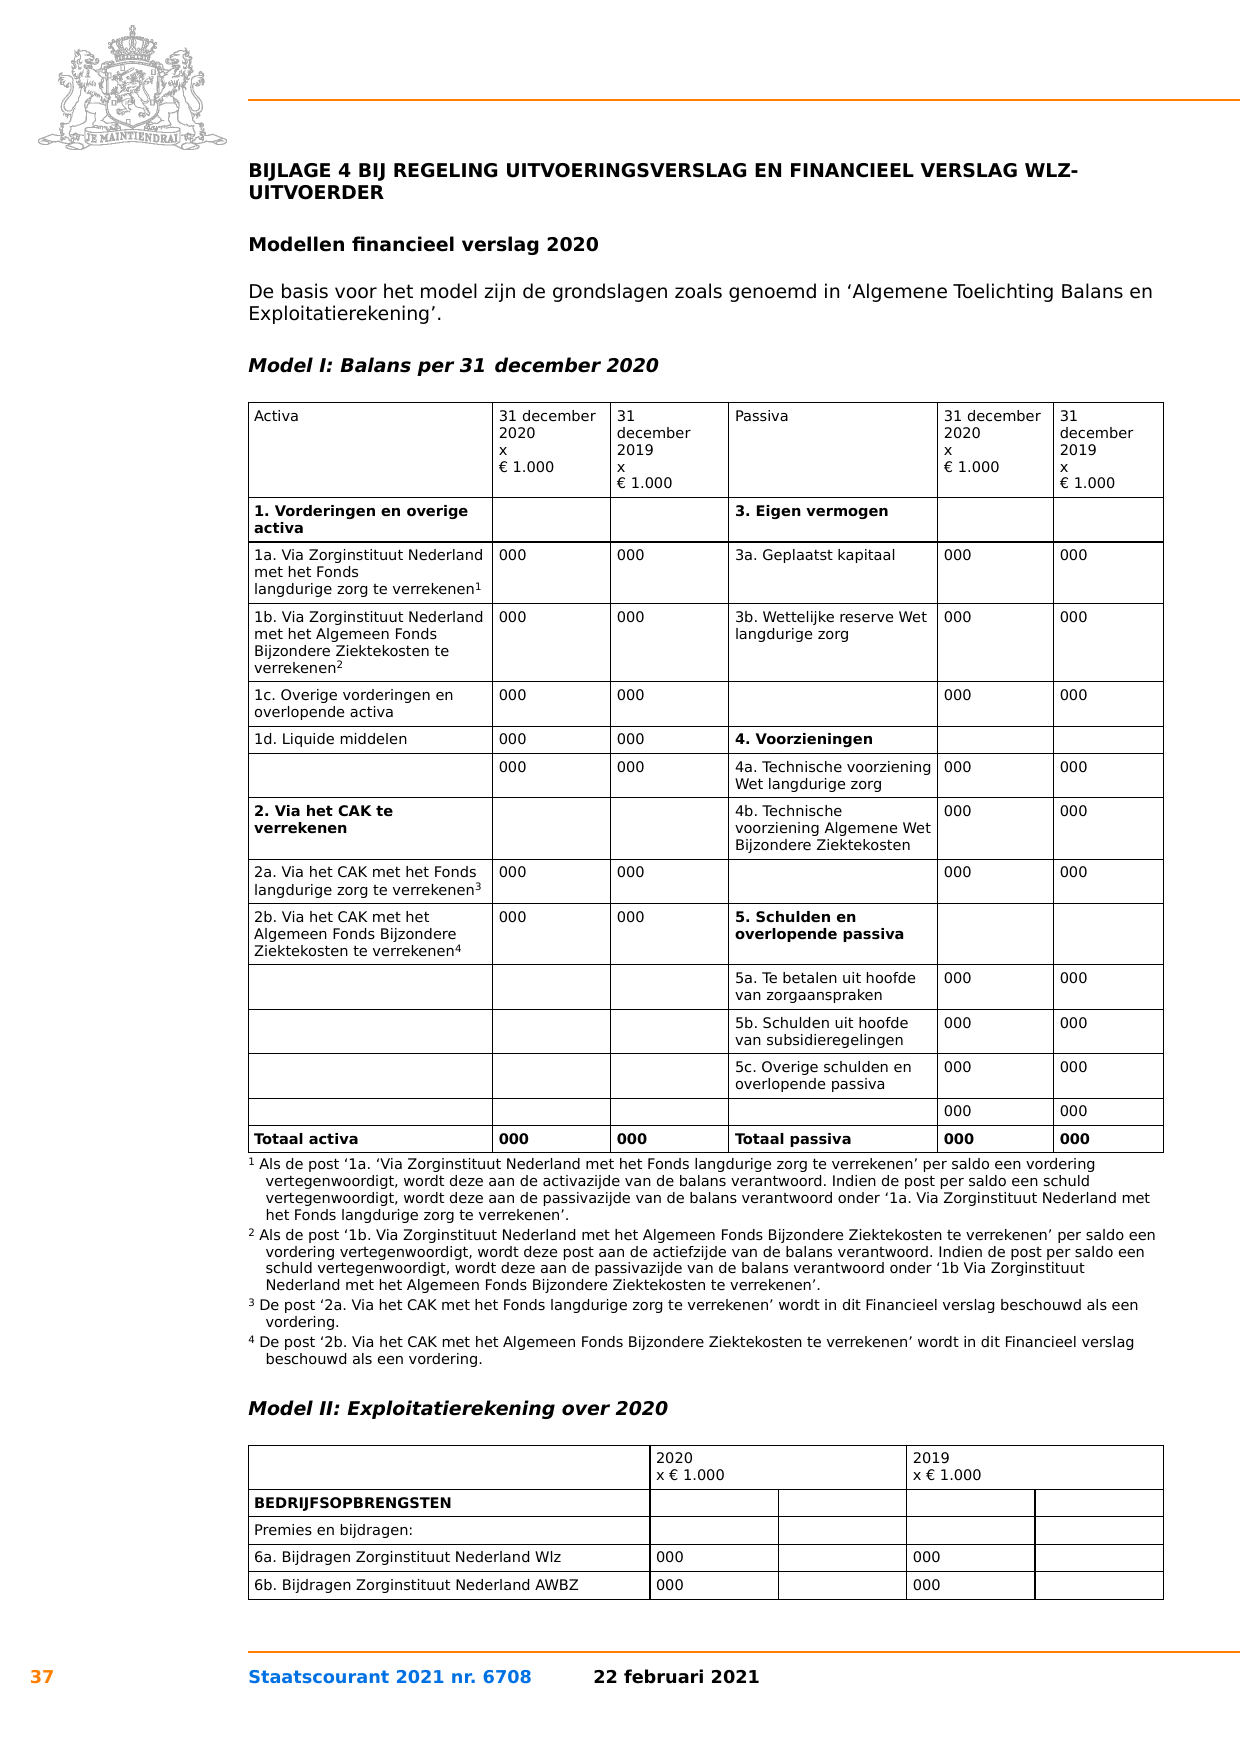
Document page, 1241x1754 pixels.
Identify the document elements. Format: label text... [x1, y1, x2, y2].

table_cell [1054, 904, 1163, 964]
table_cell 4a. Technische voorziening Wet langdurige zorg [729, 754, 937, 797]
table_cell [651, 1517, 778, 1544]
subtitle Modellen financieel verslag 2020 [248, 234, 1163, 256]
table_cell 000 [611, 860, 728, 903]
table_cell [938, 727, 1053, 753]
table_cell 1c. Overige vorderingen en overlopende activa [249, 682, 492, 726]
table_cell 000 [1054, 1126, 1163, 1152]
table_cell 5c. Overige schulden en overlopende passiva [729, 1054, 937, 1097]
table_cell [779, 1572, 906, 1598]
table_cell [779, 1517, 906, 1544]
table_cell [493, 498, 610, 541]
table_cell 000 [611, 682, 728, 726]
table_cell BEDRIJFSOPBRENGSTEN [249, 1490, 649, 1516]
subtitle Model I: Balans per 31 december 2020 [248, 355, 1163, 377]
table_cell 000 [1054, 543, 1163, 603]
table_cell 3b. Wettelijke reserve Wet langdurige zorg [729, 604, 937, 681]
table_cell [493, 1010, 610, 1053]
table_cell [249, 1099, 492, 1125]
table_cell [493, 798, 610, 859]
table_cell 000 [611, 904, 728, 964]
table_cell 000 [493, 904, 610, 964]
table_cell [1054, 727, 1163, 753]
table_cell 000 [651, 1545, 778, 1571]
table_cell 000 [1054, 754, 1163, 797]
table_cell [611, 1099, 728, 1125]
table_cell [1036, 1545, 1163, 1571]
table_cell 000 [1054, 798, 1163, 859]
table_cell 3a. Geplaatst kapitaal [729, 543, 937, 603]
table_cell 000 [938, 965, 1053, 1009]
table_cell [249, 754, 492, 797]
table_header 31 december 2020 x € 1.000 [938, 403, 1053, 497]
table_cell 000 [938, 798, 1053, 859]
table_cell 1 Als de post ‘1a. ‘Via Zorginstituut Nederland met het Fonds langdurige zorg te verrekenen’ per saldo een vordering vertegenwoordigt, wordt deze aan de activazijde van de balans verantwoord. Indien de post per saldo een schuld vertegenwoordigt, wordt deze aan de passivazijde van de balans verantwoord onder ‘1a. Via Zorginstituut Nederland met het Fonds langdurige zorg te verrekenen’. 2 Als de post ‘1b. Via Zorginstituut Nederland met het Algemeen Fonds Bijzondere Ziektekosten te verrekenen’ per saldo een vordering vertegenwoordigt, wordt deze post aan de actiefzijde van de balans verantwoord. Indien de post per saldo een schuld vertegenwoordigt, wordt deze aan de passivazijde van de balans verantwoord onder ‘1b Via Zorginstituut Nederland met het Algemeen Fonds Bijzondere Ziektekosten te verrekenen’. 3 De post ‘2a. Via het CAK met het Fonds langdurige zorg te verrekenen’ wordt in dit Financieel verslag beschouwd als een vordering. 4 De post ‘2b. Via het CAK met het Algemeen Fonds Bijzondere Ziektekosten te verrekenen’ wordt in dit Financieel verslag beschouwd als een vordering. [248, 1153, 1163, 1367]
table_cell 5. Schulden en overlopende passiva [729, 904, 937, 964]
table_cell [611, 965, 728, 1009]
table_cell 000 [493, 604, 610, 681]
table_cell Totaal activa [249, 1126, 492, 1152]
table_cell 1b. Via Zorginstituut Nederland met het Algemeen Fonds Bijzondere Ziektekosten te verrekenen2 [249, 604, 492, 681]
table_cell 000 [651, 1572, 778, 1598]
table_cell 000 [938, 1126, 1053, 1152]
table_cell 000 [493, 1126, 610, 1152]
table_cell Totaal passiva [729, 1126, 937, 1152]
table_cell 000 [493, 860, 610, 903]
table_cell 000 [938, 604, 1053, 681]
table_header 2020 x € 1.000 [651, 1446, 906, 1489]
table_cell [729, 682, 937, 726]
subtitle BIJLAGE 4 BIJ REGELING UITVOERINGSVERSLAG EN FINANCIEEL VERSLAG WLZ-UITVOERDER [248, 160, 1163, 204]
table_cell 5b. Schulden uit hoofde van subsidieregelingen [729, 1010, 937, 1053]
table_cell [779, 1545, 906, 1571]
table_cell [779, 1490, 906, 1516]
table_cell 000 [938, 543, 1053, 603]
table_cell 6a. Bijdragen Zorginstituut Nederland Wlz [249, 1545, 649, 1571]
table_cell [729, 1099, 937, 1125]
table_cell 000 [938, 754, 1053, 797]
table_cell 000 [1054, 682, 1163, 726]
table_cell [611, 1054, 728, 1097]
table_cell [249, 1054, 492, 1097]
table_cell 6b. Bijdragen Zorginstituut Nederland AWBZ [249, 1572, 649, 1598]
table_cell 000 [611, 543, 728, 603]
table_cell [1054, 498, 1163, 541]
table_cell 000 [1054, 1010, 1163, 1053]
table_cell Premies en bijdragen: [249, 1517, 649, 1544]
table_cell [493, 1054, 610, 1097]
table_header [249, 1446, 649, 1489]
table_cell 2a. Via het CAK met het Fonds langdurige zorg te verrekenen3 [249, 860, 492, 903]
table_cell 000 [493, 682, 610, 726]
table_cell 000 [611, 1126, 728, 1152]
table_cell 3. Eigen vermogen [729, 498, 937, 541]
table_cell 000 [1054, 965, 1163, 1009]
table_header 31 december 2019 x € 1.000 [1054, 403, 1163, 497]
table_cell 1. Vorderingen en overige activa [249, 498, 492, 541]
table_cell [907, 1517, 1034, 1544]
table_cell [1036, 1490, 1163, 1516]
table_header 2019 x € 1.000 [907, 1446, 1163, 1489]
table_cell 1d. Liquide middelen [249, 727, 492, 753]
table_header Passiva [729, 403, 937, 497]
table_header 31 december 2020 x € 1.000 [493, 403, 610, 497]
table_header Activa [249, 403, 492, 497]
table_cell 000 [493, 727, 610, 753]
table_cell 000 [938, 682, 1053, 726]
picture [38, 25, 227, 150]
table_cell 4b. Technische voorziening Algemene Wet Bijzondere Ziektekosten [729, 798, 937, 859]
table_cell 000 [1054, 860, 1163, 903]
table_cell 000 [938, 860, 1053, 903]
table_cell 4. Voorzieningen [729, 727, 937, 753]
table_cell 1a. Via Zorginstituut Nederland met het Fonds langdurige zorg te verrekenen1 [249, 543, 492, 603]
table_cell 000 [938, 1099, 1053, 1125]
table_cell 000 [493, 543, 610, 603]
text De basis voor het model zijn de grondslagen zoals genoemd in ‘Algemene Toelichting Balans en Exploitatierekening’. [248, 281, 1163, 325]
table_cell 000 [938, 1010, 1053, 1053]
table_cell 000 [611, 604, 728, 681]
table_cell [729, 860, 937, 903]
table_cell [651, 1490, 778, 1516]
table_cell 5a. Te betalen uit hoofde van zorgaanspraken [729, 965, 937, 1009]
table_header 31 december 2019 x € 1.000 [611, 403, 728, 497]
table_cell 000 [1054, 1054, 1163, 1097]
table_cell [1036, 1572, 1163, 1598]
subtitle Model II: Exploitatierekening over 2020 [248, 1397, 1163, 1419]
table_cell 000 [907, 1572, 1034, 1598]
table_cell 000 [493, 754, 610, 797]
table_cell 000 [611, 754, 728, 797]
table_cell [493, 1099, 610, 1125]
table_cell [907, 1490, 1034, 1516]
table_cell [611, 1010, 728, 1053]
table_cell 000 [1054, 1099, 1163, 1125]
table_cell [1036, 1517, 1163, 1544]
table_cell 000 [907, 1545, 1034, 1571]
table_cell [938, 904, 1053, 964]
table_cell 000 [938, 1054, 1053, 1097]
table_cell [249, 965, 492, 1009]
table_cell 000 [1054, 604, 1163, 681]
table_cell [611, 798, 728, 859]
table_cell [611, 498, 728, 541]
table_cell 000 [611, 727, 728, 753]
table_cell [938, 498, 1053, 541]
table_cell [249, 1010, 492, 1053]
table_cell [493, 965, 610, 1009]
table_cell 2b. Via het CAK met het Algemeen Fonds Bijzondere Ziektekosten te verrekenen4 [249, 904, 492, 964]
table_cell 2. Via het CAK te verrekenen [249, 798, 492, 859]
